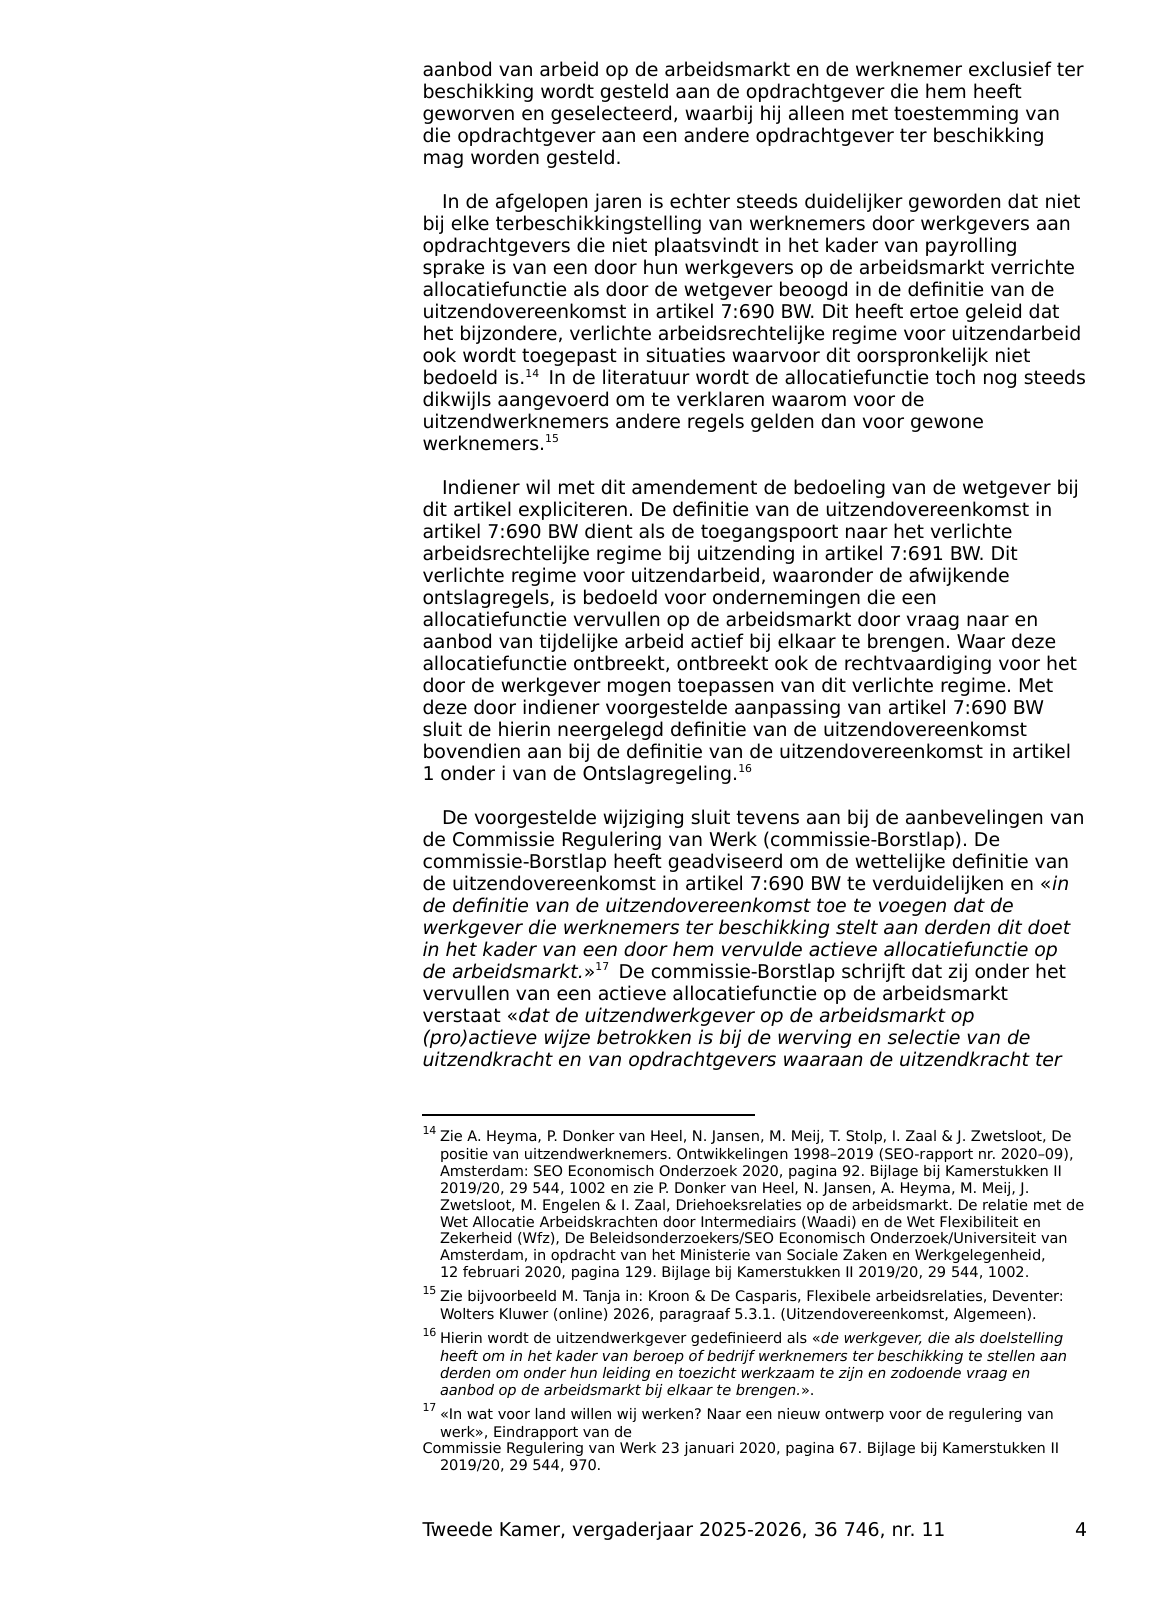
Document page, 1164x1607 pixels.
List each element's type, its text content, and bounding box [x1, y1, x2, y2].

text Commissie Regulering van Werk 23 januari 2020, pagina 67. Bijlage bij Kamerstukken II 2019/20, 29 544, 970. [422, 1441, 1087, 1474]
text Zie A. Heyma, P. Donker van Heel, N. Jansen, M. Meij, T. Stolp, I. Zaal & J. Zwetsloot, De positie van uitzendwerknemers. Ontwikkelingen 1998–2019 (SEO-rapport nr. 2020–09), Amsterdam: SEO Economisch Onderzoek 2020, pagina 92. Bijlage bij Kamerstukken II 2019/20, 29 544, 1002 en zie P. Donker van Heel, N. Jansen, A. Heyma, M. Meij, J. Zwetsloot, M. Engelen & I. Zaal, Driehoeksrelaties op de arbeidsmarkt. De relatie met de Wet Allocatie Arbeidskrachten door Intermediairs (Waadi) en de Wet Flexibiliteit en Zekerheid (Wfz), De Beleidsonderzoekers/SEO Economisch Onderzoek/Universiteit van Amsterdam, in opdracht van het Ministerie van Sociale Zaken en Werkgelegenheid, 12 februari 2020, pagina 129. Bijlage bij Kamerstukken II 2019/20, 29 544, 1002. [422, 1124, 1087, 1281]
text Zie bijvoorbeeld M. Tanja in: Kroon & De Casparis, Flexibele arbeidsrelaties, Deventer: Wolters Kluwer (online) 2026, paragraaf 5.3.1. (Uitzendovereenkomst, Algemeen). [422, 1284, 1087, 1323]
text De voorgestelde wijziging sluit tevens aan bij de aanbevelingen van de Commissie Regulering van Werk (commissie-Borstlap). De commissie-Borstlap heeft geadviseerd om de wettelijke definitie van de uitzendovereenkomst in artikel 7:690 BW te verduidelijken en «in de definitie van de uitzendovereenkomst toe te voegen dat de werkgever die werknemers ter beschikking stelt aan derden dit doet in het kader van een door hem vervulde actieve allocatiefunctie op de arbeidsmarkt.» De commissie-Borstlap schrijft dat zij onder het vervullen van een actieve allocatiefunctie op de arbeidsmarkt verstaat «dat de uitzendwerkgever op de arbeidsmarkt op (pro)actieve wijze betrokken is bij de werving en selectie van de uitzendkracht en van opdrachtgevers waaraan de uitzendkracht ter [422, 807, 1087, 1071]
text In de afgelopen jaren is echter steeds duidelijker geworden dat niet bij elke terbeschikkingstelling van werknemers door werkgevers aan opdrachtgevers die niet plaatsvindt in het kader van payrolling sprake is van een door hun werkgevers op de arbeidsmarkt verrichte allocatiefunctie als door de wetgever beoogd in de definitie van de uitzendovereenkomst in artikel 7:690 BW. Dit heeft ertoe geleid dat het bijzondere, verlichte arbeidsrechtelijke regime voor uitzendarbeid ook wordt toegepast in situaties waarvoor dit oorspronkelijk niet bedoeld is. In de literatuur wordt de allocatiefunctie toch nog steeds dikwijls aangevoerd om te verklaren waarom voor de uitzendwerknemers andere regels gelden dan voor gewone werknemers. [422, 191, 1087, 455]
text aanbod van arbeid op de arbeidsmarkt en de werknemer exclusief ter beschikking wordt gesteld aan de opdrachtgever die hem heeft geworven en geselecteerd, waarbij hij alleen met toestemming van die opdrachtgever aan een andere opdrachtgever ter beschikking mag worden gesteld. [422, 59, 1087, 169]
text Hierin wordt de uitzendwerkgever gedefinieerd als «de werkgever, die als doelstelling heeft om in het kader van beroep of bedrijf werknemers ter beschikking te stellen aan derden om onder hun leiding en toezicht werkzaam te zijn en zodoende vraag en aanbod op de arbeidsmarkt bij elkaar te brengen.». [422, 1326, 1087, 1399]
text Indiener wil met dit amendement de bedoeling van de wetgever bij dit artikel expliciteren. De definitie van de uitzendovereenkomst in artikel 7:690 BW dient als de toegangspoort naar het verlichte arbeidsrechtelijke regime bij uitzending in artikel 7:691 BW. Dit verlichte regime voor uitzendarbeid, waaronder de afwijkende ontslagregels, is bedoeld voor ondernemingen die een allocatiefunctie vervullen op de arbeidsmarkt door vraag naar en aanbod van tijdelijke arbeid actief bij elkaar te brengen. Waar deze allocatiefunctie ontbreekt, ontbreekt ook de rechtvaardiging voor het door de werkgever mogen toepassen van dit verlichte regime. Met deze door indiener voorgestelde aanpassing van artikel 7:690 BW sluit de hierin neergelegd definitie van de uitzendovereenkomst bovendien aan bij de definitie van de uitzendovereenkomst in artikel 1 onder i van de Ontslagregeling. [422, 477, 1087, 785]
text «In wat voor land willen wij werken? Naar een nieuw ontwerp voor de regulering van werk», Eindrapport van de [422, 1402, 1087, 1441]
